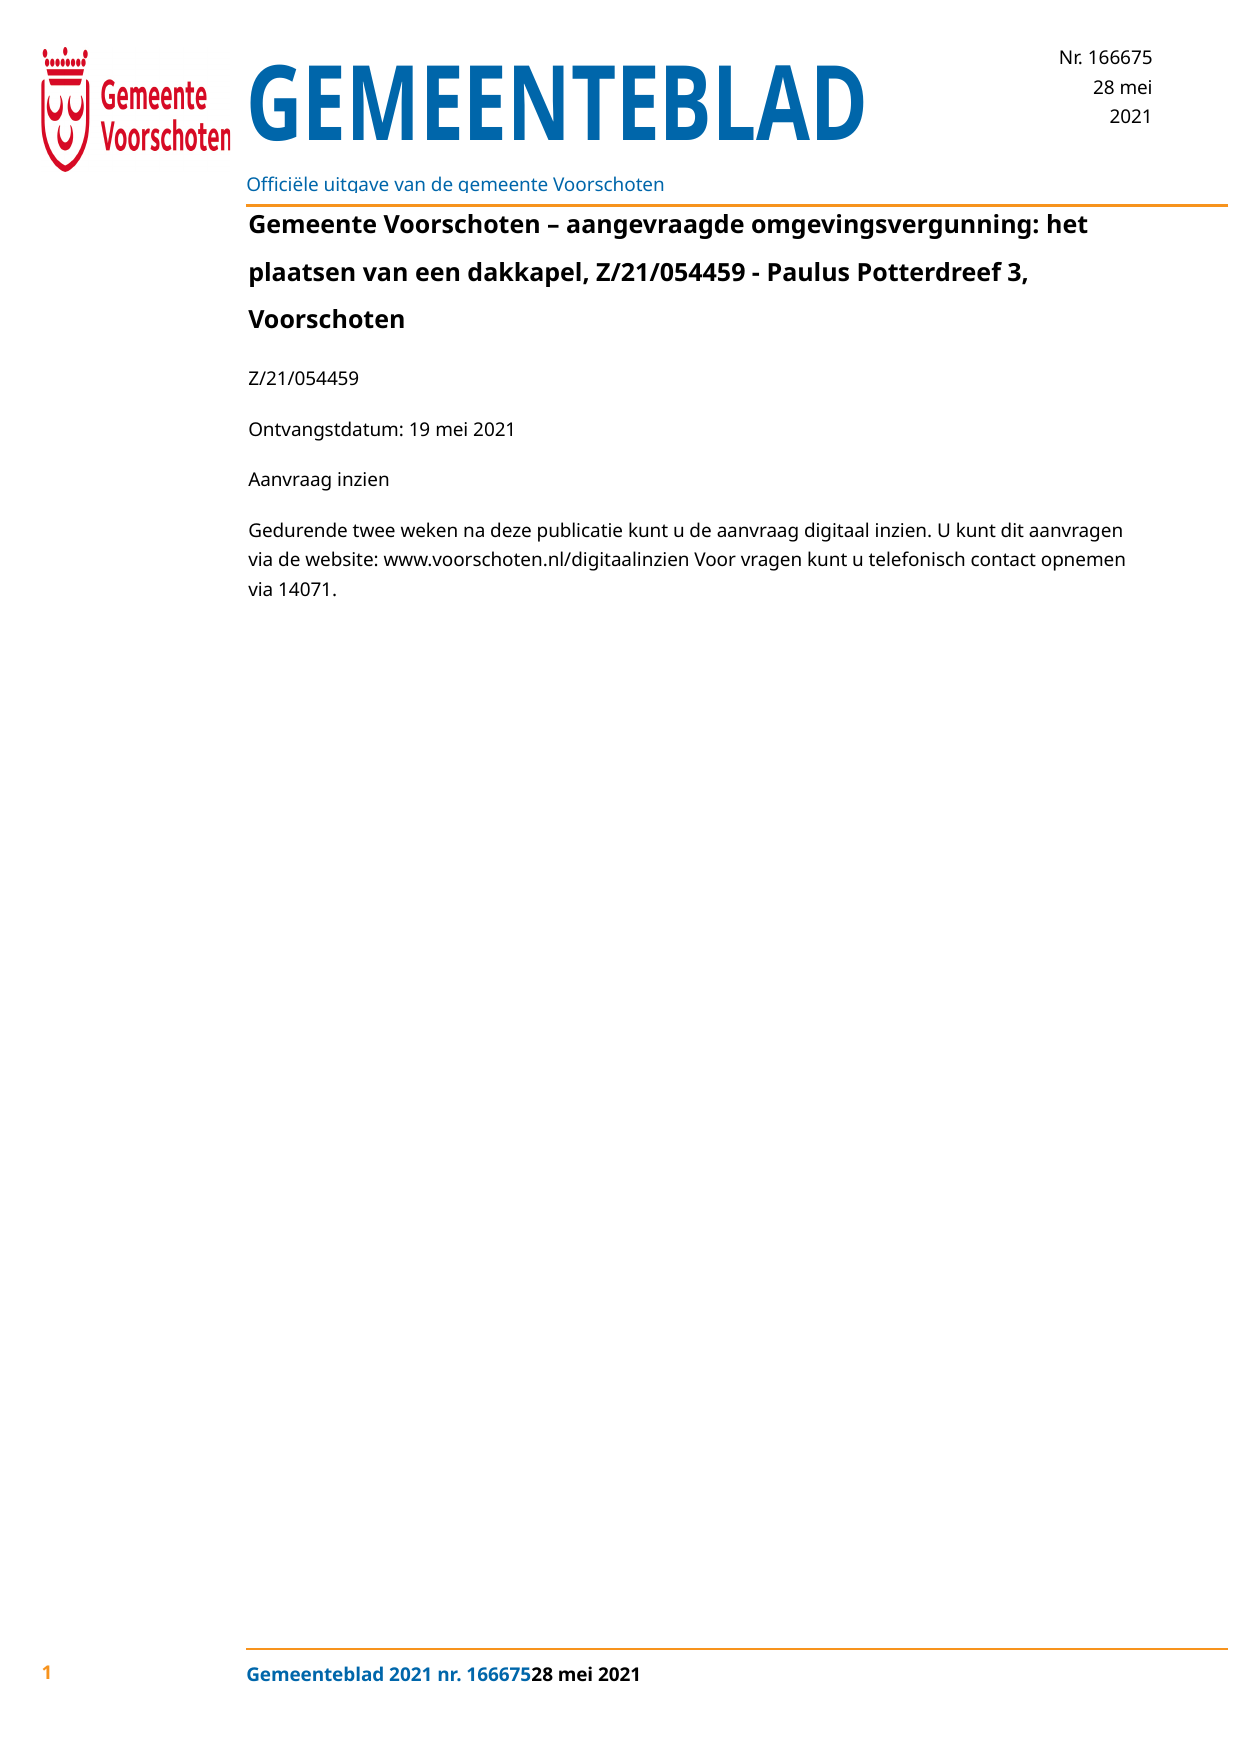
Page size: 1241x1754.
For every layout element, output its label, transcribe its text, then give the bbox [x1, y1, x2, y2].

picture [41, 47, 231, 172]
text Ontvangstdatum: 19 mei 2021 [248, 416, 1152, 442]
text Z/21/054459 [248, 366, 1152, 391]
text Aanvraag inzien [248, 466, 1152, 492]
text Gemeente Voorschoten – aangevraagde omgevingsvergunning: het plaatsen van een dakkapel, Z/21/054459 - Paulus Potterdreef 3, Voorschoten [248, 207, 1152, 336]
text Gedurende twee weken na deze publicatie kunt u de aanvraag digitaal inzien. U kunt dit aanvragen via de website: www.voorschoten.nl/digitaalinzien Voor vragen kunt u telefonisch contact opnemen via 14071. [248, 517, 1152, 602]
